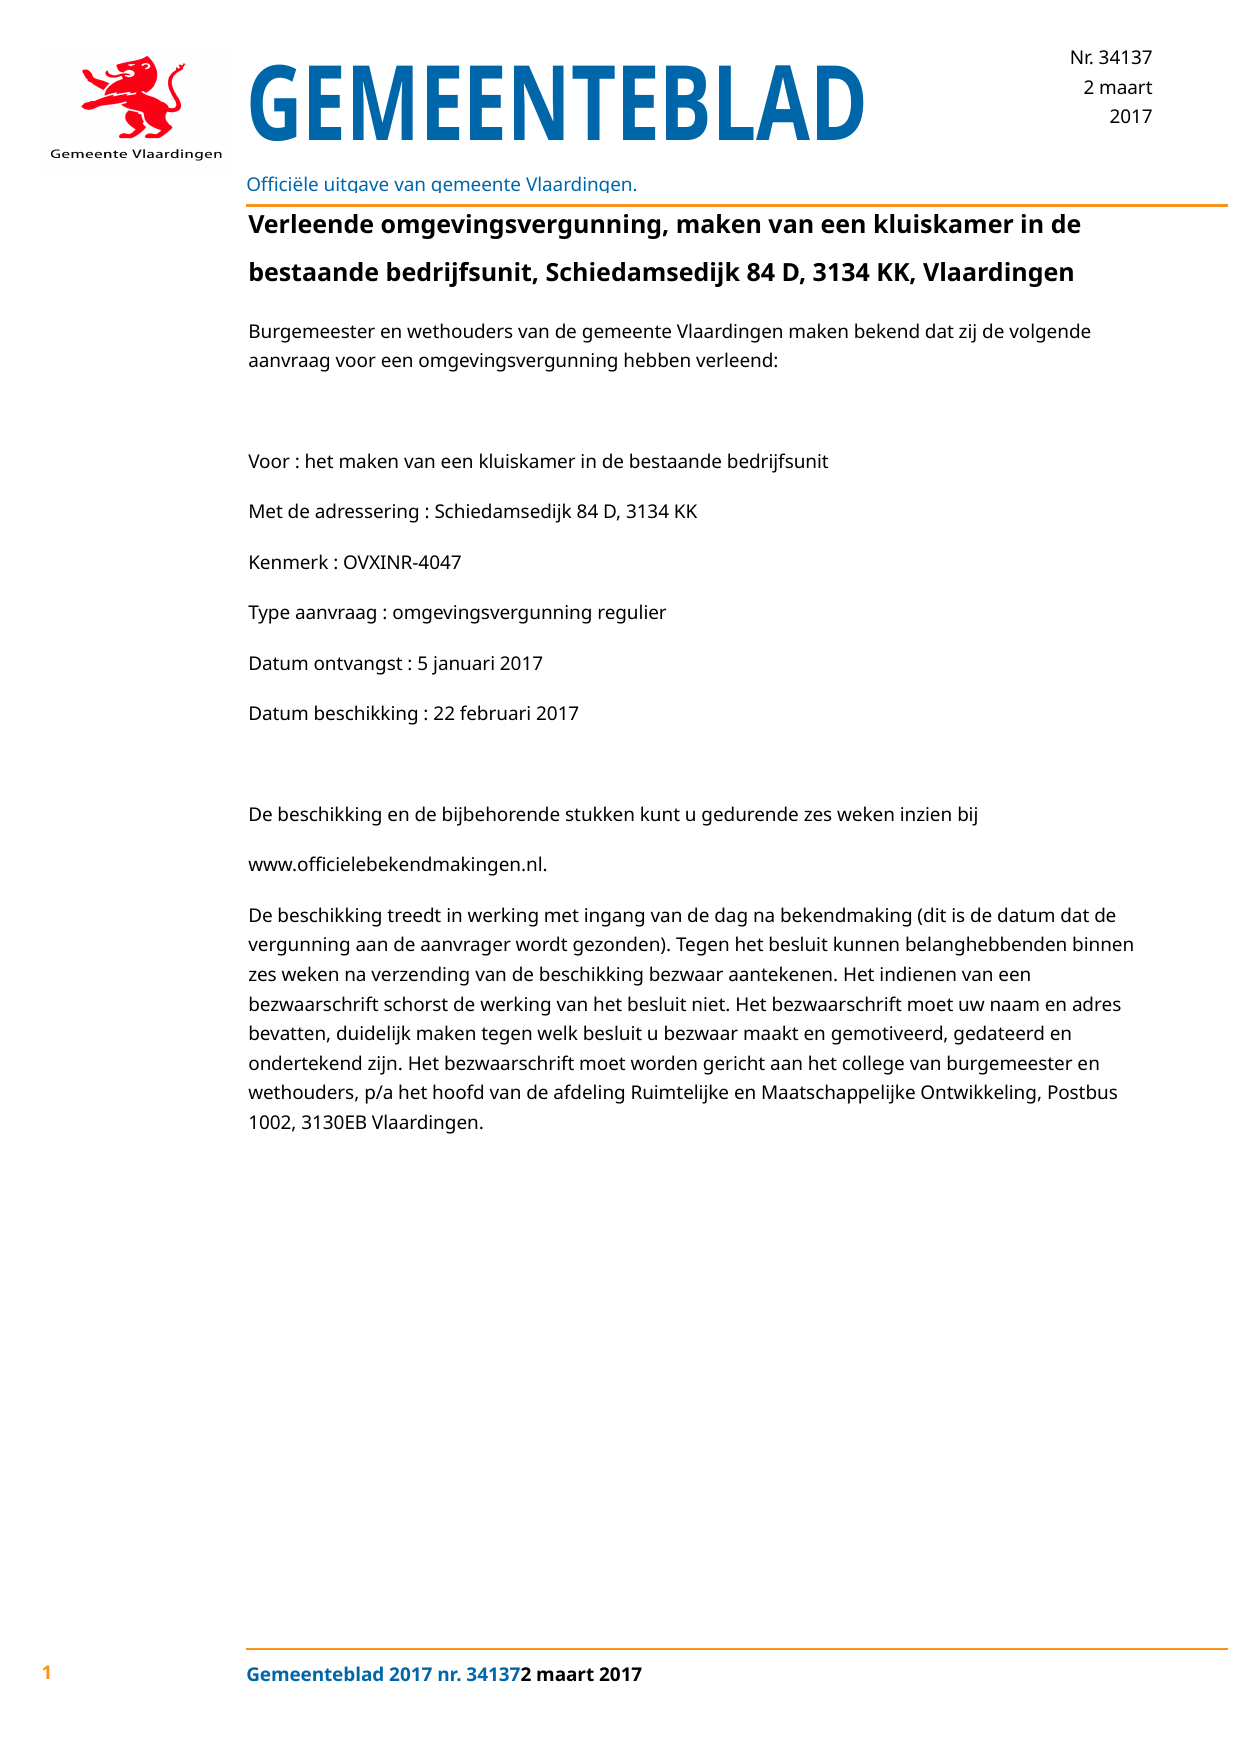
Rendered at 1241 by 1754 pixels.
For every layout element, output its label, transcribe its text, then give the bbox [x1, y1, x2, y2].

text De beschikking en de bijbehorende stukken kunt u gedurende zes weken inzien bij [248, 801, 1152, 827]
picture [41, 47, 231, 172]
text Verleende omgevingsvergunning, maken van een kluiskamer in de bestaande bedrijfsunit, Schiedamsedijk 84 D, 3134 KK, Vlaardingen [248, 207, 1152, 288]
text Type aanvraag : omgevingsvergunning regulier [248, 599, 1152, 625]
text Voor : het maken van een kluiskamer in de bestaande bedrijfsunit [248, 448, 1152, 474]
text www.officielebekendmakingen.nl. [248, 852, 1152, 877]
text Datum beschikking : 22 februari 2017 [248, 700, 1152, 726]
text Met de adressering : Schiedamsedijk 84 D, 3134 KK [248, 499, 1152, 524]
text Kenmerk : OVXINR-4047 [248, 549, 1152, 575]
text Burgemeester en wethouders van de gemeente Vlaardingen maken bekend dat zij de volgende aanvraag voor een omgevingsvergunning hebben verleend: [248, 318, 1152, 373]
text De beschikking treedt in werking met ingang van de dag na bekendmaking (dit is de datum dat de vergunning aan de aanvrager wordt gezonden). Tegen het besluit kunnen belanghebbenden binnen zes weken na verzending van de beschikking bezwaar aantekenen. Het indienen van een bezwaarschrift schorst de werking van het besluit niet. Het bezwaarschrift moet uw naam en adres bevatten, duidelijk maken tegen welk besluit u bezwaar maakt en gemotiveerd, gedateerd en ondertekend zijn. Het bezwaarschrift moet worden gericht aan het college van burgemeester en wethouders, p/a het hoofd van de afdeling Ruimtelijke en Maatschappelijke Ontwikkeling, Postbus 1002, 3130EB Vlaardingen. [248, 902, 1152, 1135]
text Datum ontvangst : 5 januari 2017 [248, 650, 1152, 676]
